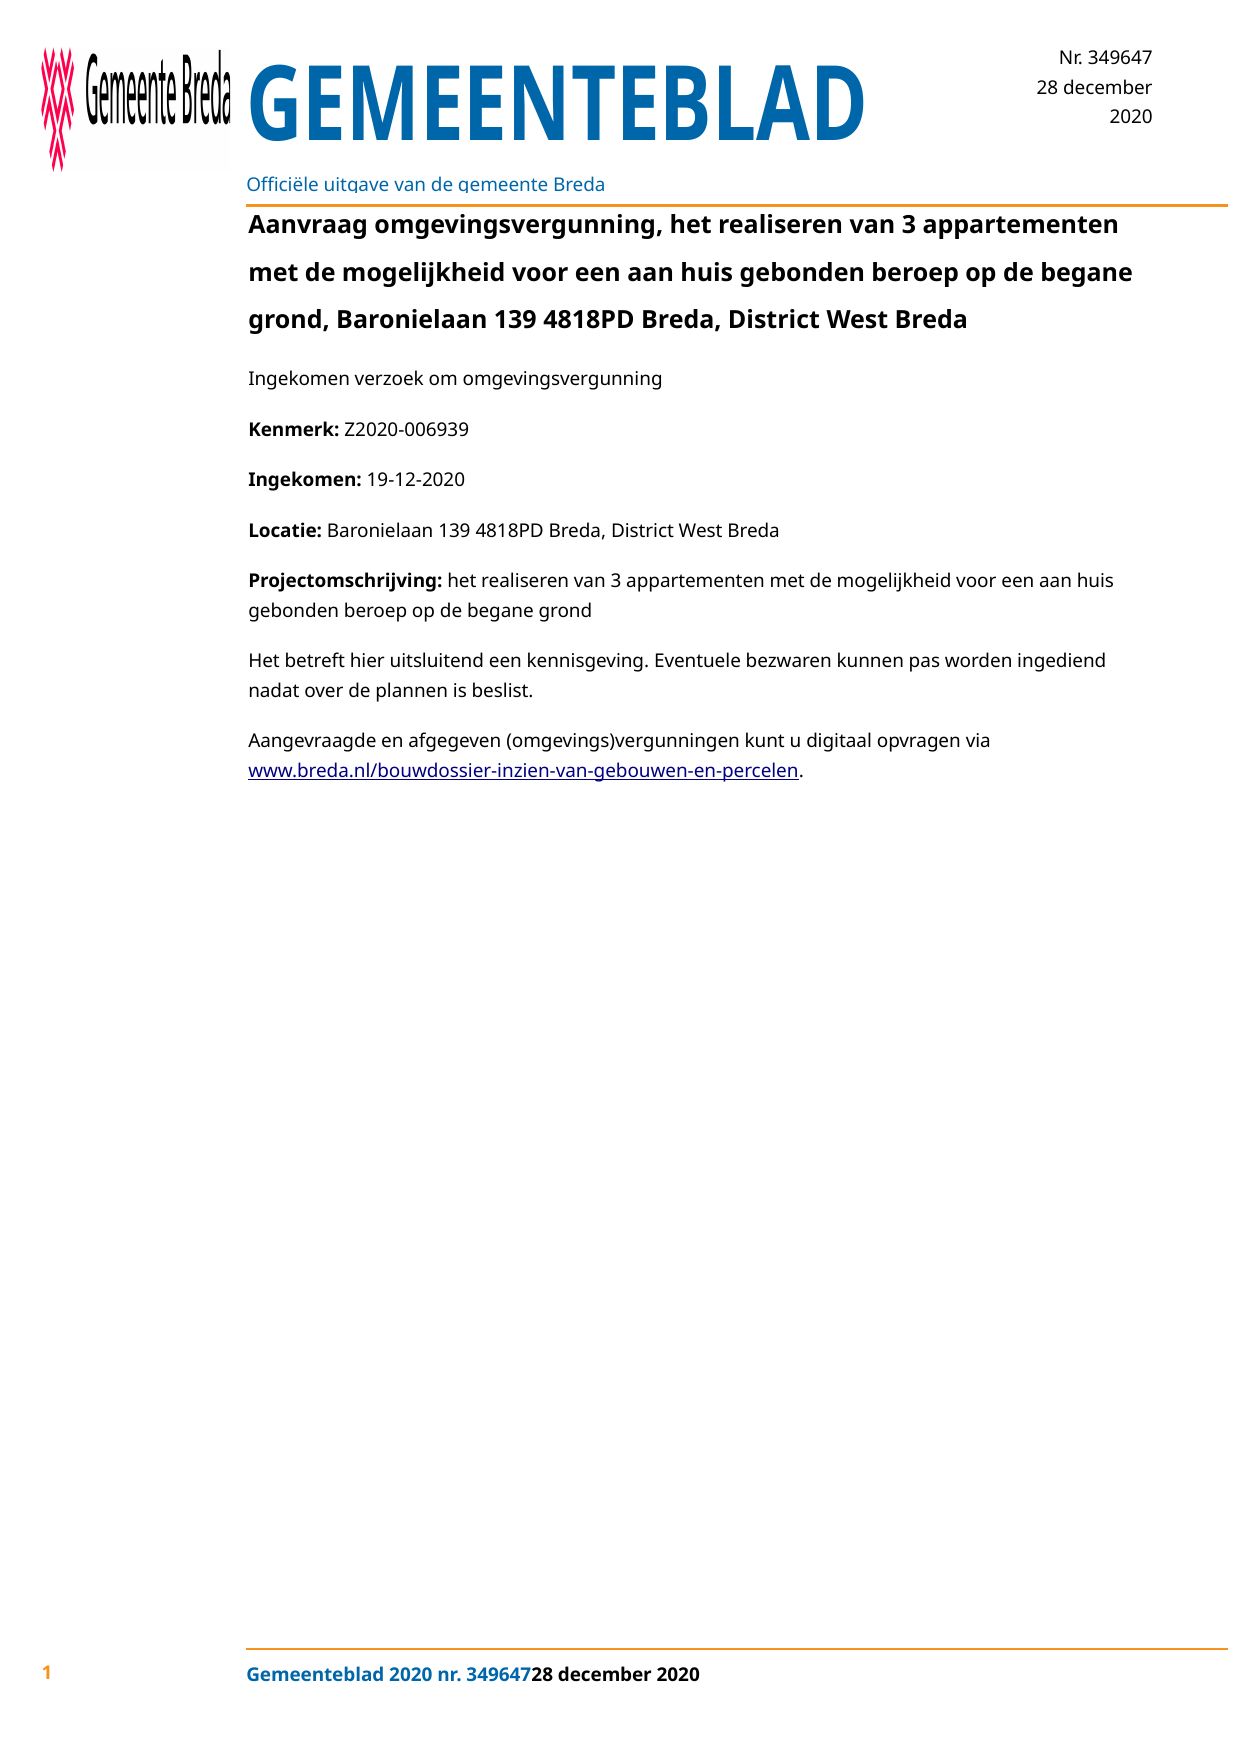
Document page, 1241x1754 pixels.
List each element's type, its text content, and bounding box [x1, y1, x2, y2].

text Locatie: Baronielaan 139 4818PD Breda, District West Breda [248, 517, 1152, 542]
text Het betreft hier uitsluitend een kennisgeving. Eventuele bezwaren kunnen pas worden ingediend nadat over de plannen is beslist. [248, 647, 1152, 702]
text Aangevraagde en afgegeven (omgevings)vergunningen kunt u digitaal opvragen via www.breda.nl/bouwdossier-inzien-van-gebouwen-en-percelen. [248, 727, 1152, 782]
text Aanvraag omgevingsvergunning, het realiseren van 3 appartementen met de mogelijkheid voor een aan huis gebonden beroep op de begane grond, Baronielaan 139 4818PD Breda, District West Breda [248, 207, 1152, 336]
text Ingekomen verzoek om omgevingsvergunning [248, 366, 1152, 391]
text Projectomschrijving: het realiseren van 3 appartementen met de mogelijkheid voor een aan huis gebonden beroep op de begane grond [248, 567, 1152, 622]
text Ingekomen: 19-12-2020 [248, 466, 1152, 492]
picture [41, 47, 231, 172]
text Kenmerk: Z2020-006939 [248, 416, 1152, 442]
